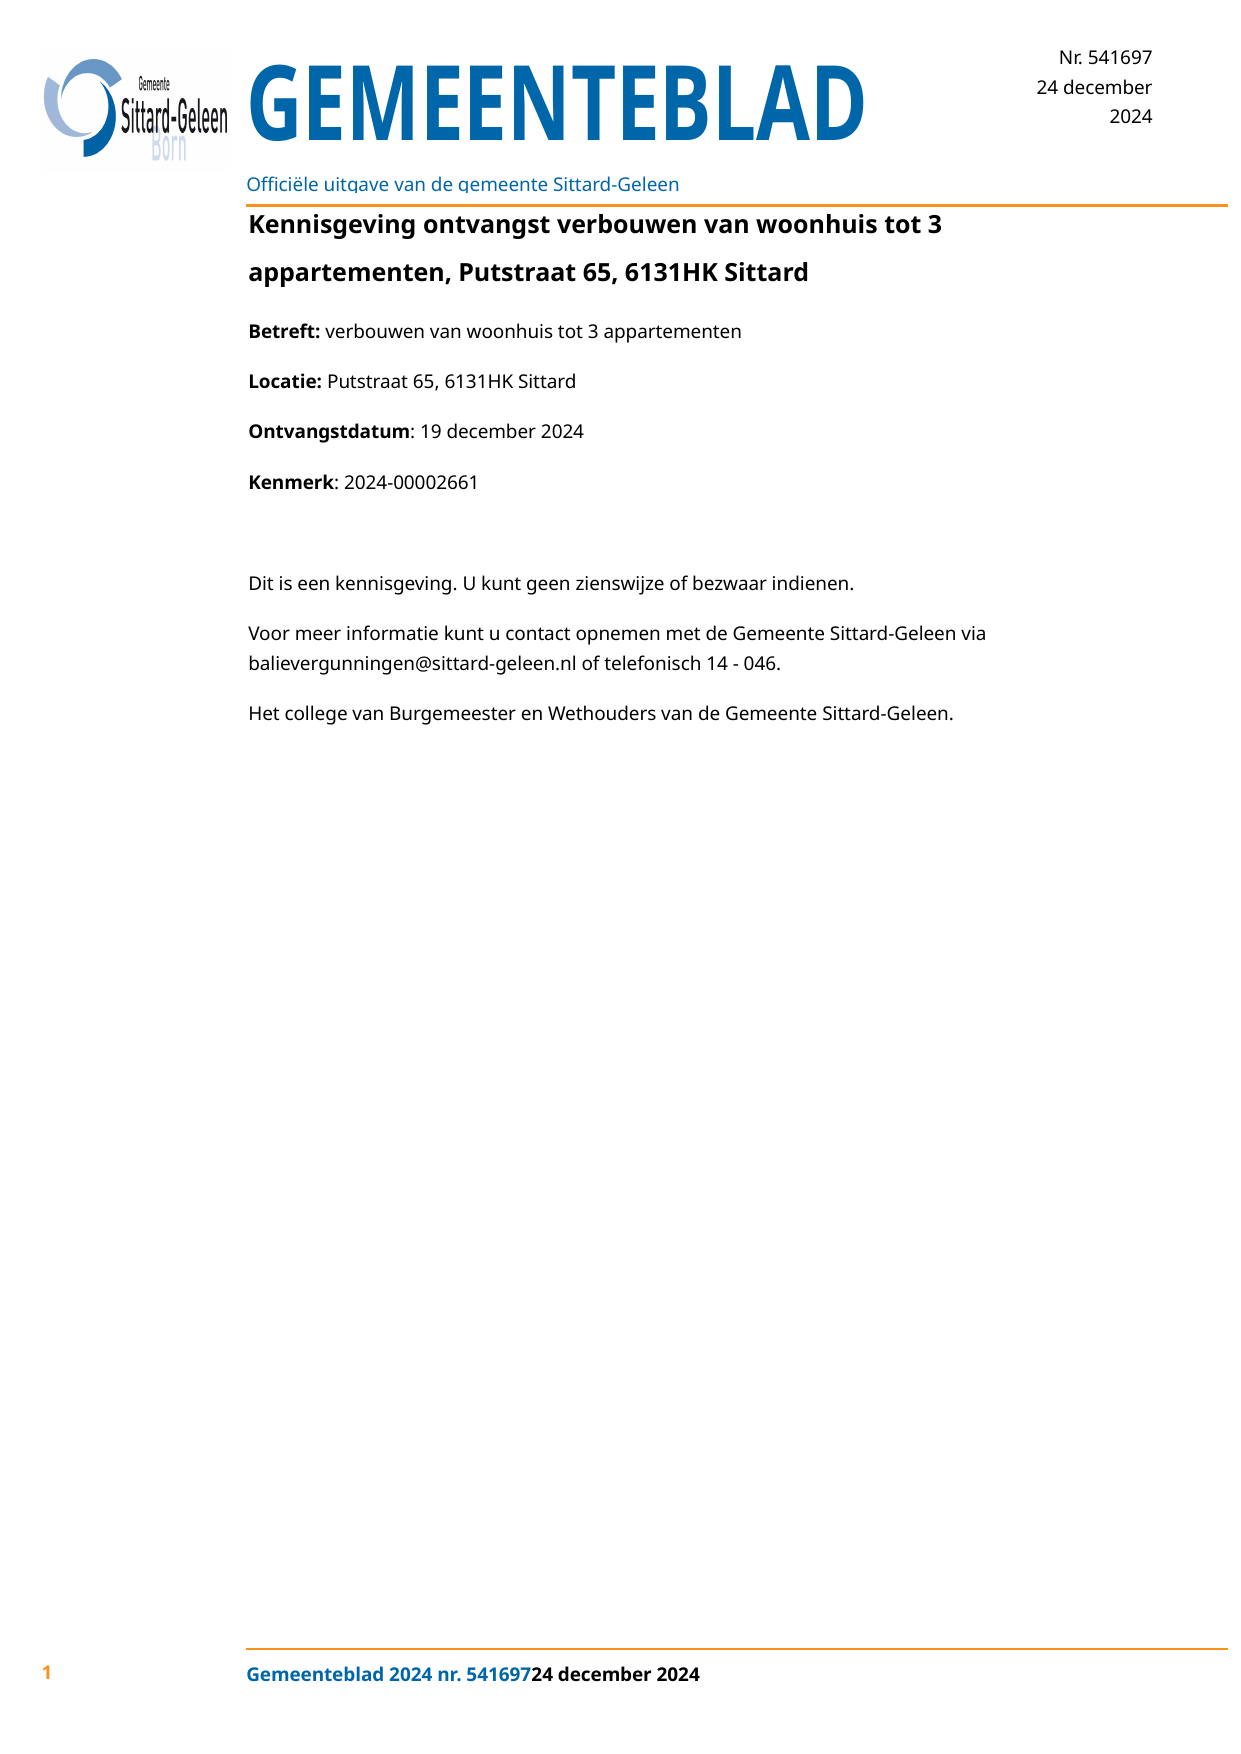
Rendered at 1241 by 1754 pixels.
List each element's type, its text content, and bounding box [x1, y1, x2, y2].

text Betreft: verbouwen van woonhuis tot 3 appartementen [248, 318, 1152, 344]
text Kenmerk: 2024-00002661 [248, 469, 1152, 495]
picture [41, 47, 231, 172]
text Ontvangstdatum: 19 december 2024 [248, 419, 1152, 444]
text Locatie: Putstraat 65, 6131HK Sittard [248, 368, 1152, 394]
text Kennisgeving ontvangst verbouwen van woonhuis tot 3 appartementen, Putstraat 65, 6131HK Sittard [248, 207, 1152, 288]
text Het college van Burgemeester en Wethouders van de Gemeente Sittard-Geleen. [248, 700, 1152, 726]
text Dit is een kennisgeving. U kunt geen zienswijze of bezwaar indienen. [248, 570, 1152, 596]
text Voor meer informatie kunt u contact opnemen met de Gemeente Sittard-Geleen via balievergunningen@sittard-geleen.nl of telefonisch 14 - 046. [248, 620, 1152, 676]
